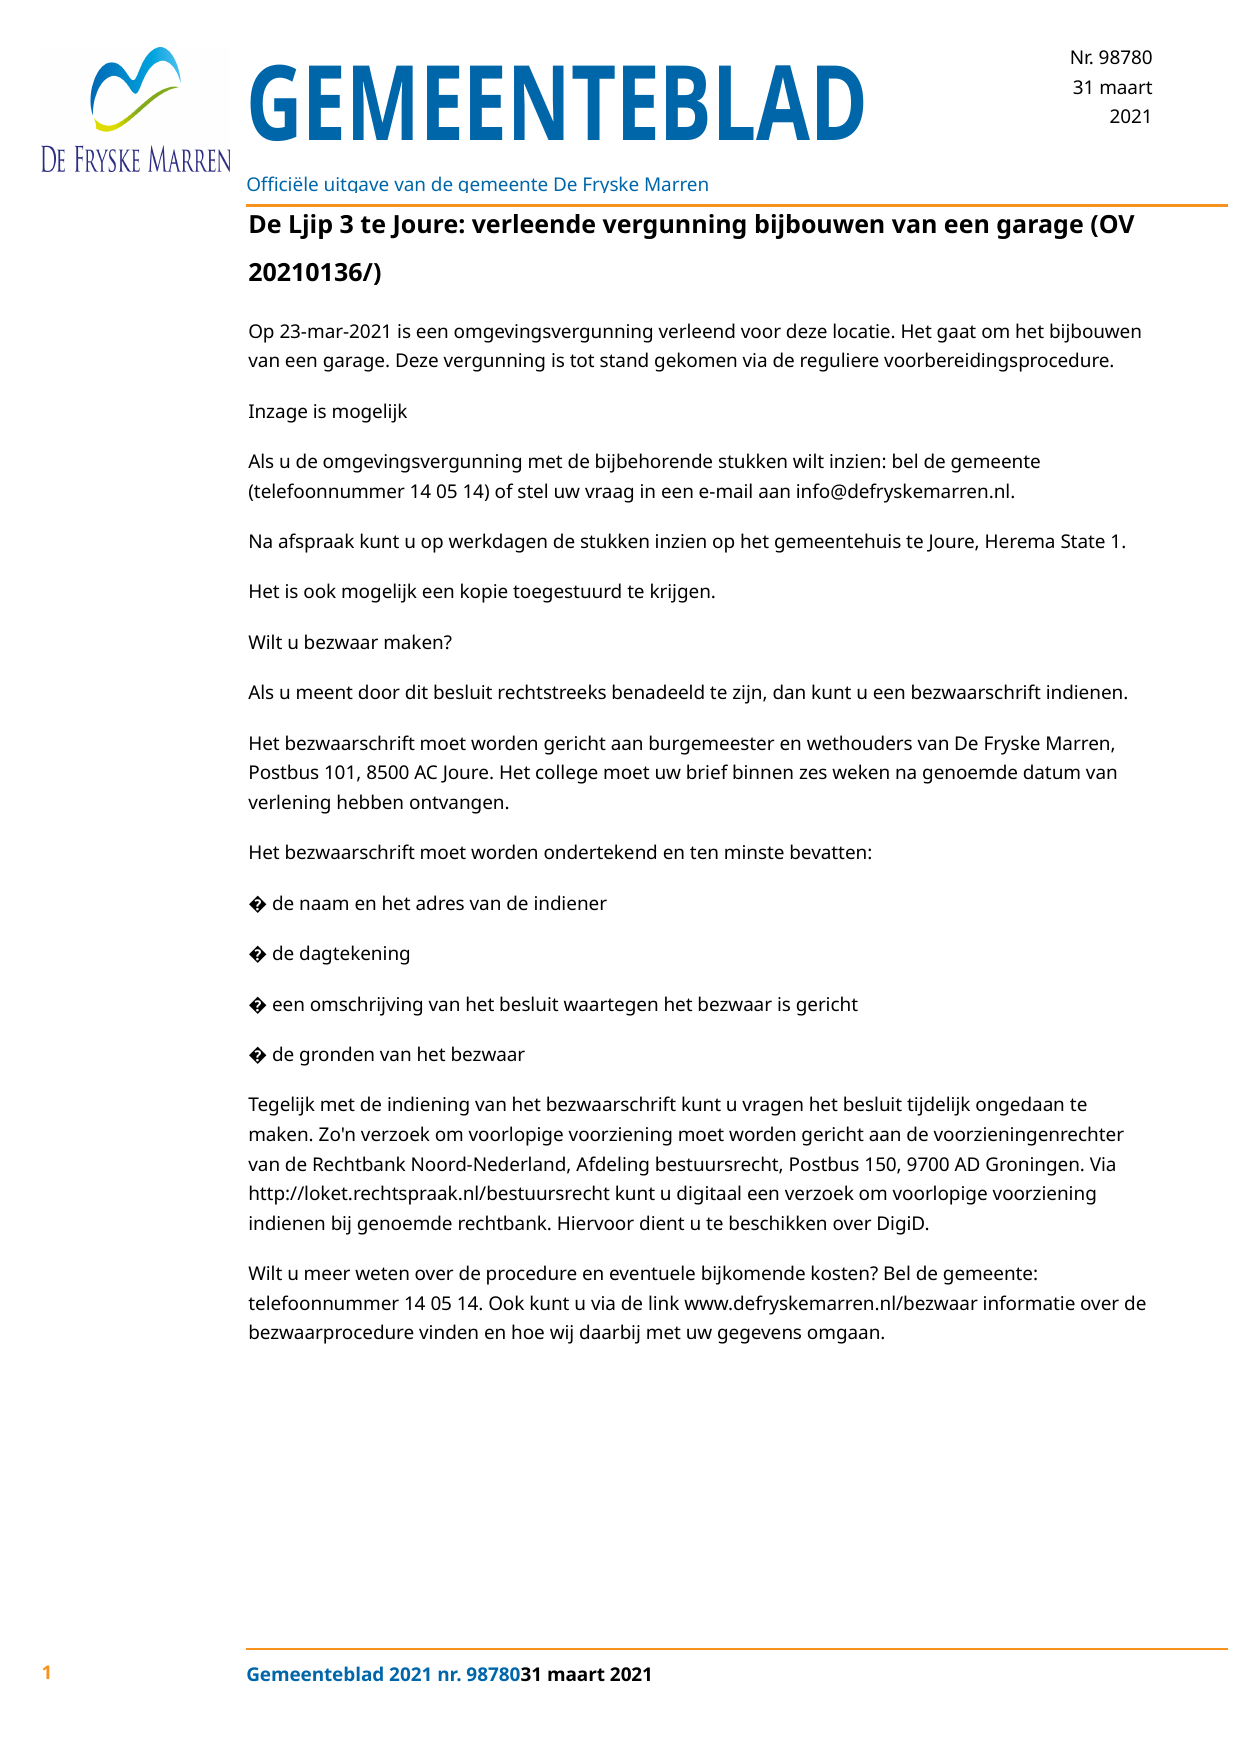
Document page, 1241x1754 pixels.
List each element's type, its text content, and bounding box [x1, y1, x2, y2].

picture [41, 47, 231, 172]
text � een omschrijving van het besluit waartegen het bezwaar is gericht [248, 991, 1152, 1017]
text De Ljip 3 te Joure: verleende vergunning bijbouwen van een garage (OV 20210136/) [248, 207, 1152, 288]
text Als u de omgevingsvergunning met de bijbehorende stukken wilt inzien: bel de gemeente (telefoonnummer 14 05 14) of stel uw vraag in een e-mail aan info@defryskemarren.nl. [248, 448, 1152, 504]
text Het bezwaarschrift moet worden gericht aan burgemeester en wethouders van De Fryske Marren, Postbus 101, 8500 AC Joure. Het college moet uw brief binnen zes weken na genoemde datum van verlening hebben ontvangen. [248, 730, 1152, 815]
text Tegelijk met de indiening van het bezwaarschrift kunt u vragen het besluit tijdelijk ongedaan te maken. Zo'n verzoek om voorlopige voorziening moet worden gericht aan de voorzieningenrechter van de Rechtbank Noord-Nederland, Afdeling bestuursrecht, Postbus 150, 9700 AD Groningen. Via http://loket.rechtspraak.nl/bestuursrecht kunt u digitaal een verzoek om voorlopige voorziening indienen bij genoemde rechtbank. Hiervoor dient u te beschikken over DigiD. [248, 1092, 1152, 1236]
text � de naam en het adres van de indiener [248, 890, 1152, 916]
text Het is ook mogelijk een kopie toegestuurd te krijgen. [248, 579, 1152, 604]
text Het bezwaarschrift moet worden ondertekend en ten minste bevatten: [248, 839, 1152, 865]
text � de gronden van het bezwaar [248, 1041, 1152, 1067]
text Wilt u bezwaar maken? [248, 629, 1152, 655]
text � de dagtekening [248, 940, 1152, 966]
text Inzage is mogelijk [248, 398, 1152, 424]
text Na afspraak kunt u op werkdagen de stukken inzien op het gemeentehuis te Joure, Herema State 1. [248, 528, 1152, 554]
text Op 23-mar-2021 is een omgevingsvergunning verleend voor deze locatie. Het gaat om het bijbouwen van een garage. Deze vergunning is tot stand gekomen via de reguliere voorbereidingsprocedure. [248, 318, 1152, 373]
text Wilt u meer weten over de procedure en eventuele bijkomende kosten? Bel de gemeente: telefoonnummer 14 05 14. Ook kunt u via de link www.defryskemarren.nl/bezwaar informatie over de bezwaarprocedure vinden en hoe wij daarbij met uw gegevens omgaan. [248, 1260, 1152, 1345]
text Als u meent door dit besluit rechtstreeks benadeeld te zijn, dan kunt u een bezwaarschrift indienen. [248, 679, 1152, 705]
